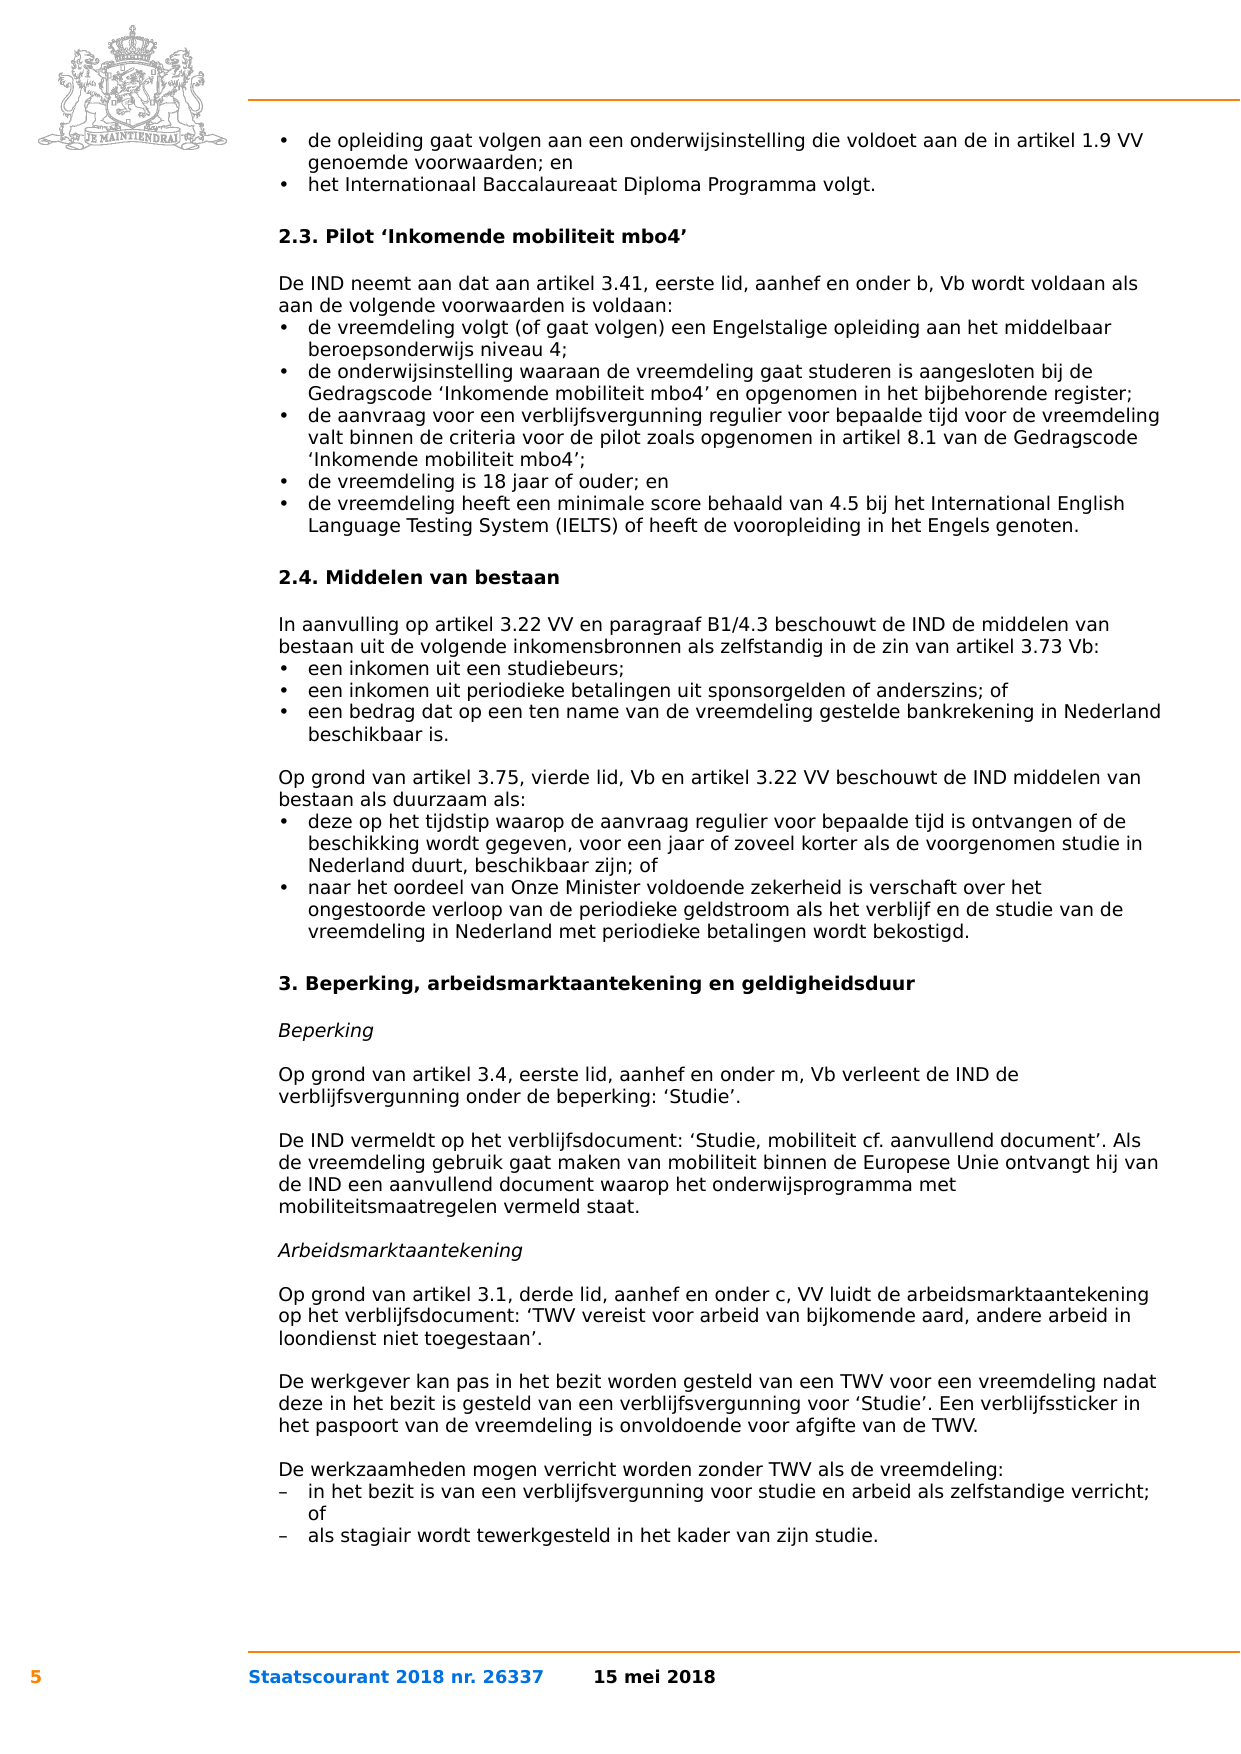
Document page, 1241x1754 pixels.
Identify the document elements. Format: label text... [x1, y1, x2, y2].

text • een inkomen uit periodieke betalingen uit sponsorgelden of anderszins; of [278, 679, 1163, 701]
text • een bedrag dat op een ten name van de vreemdeling gestelde bankrekening in Nederland beschikbaar is. [278, 701, 1163, 745]
text • de aanvraag voor een verblijfsvergunning regulier voor bepaalde tijd voor de vreemdeling valt binnen de criteria voor de pilot zoals opgenomen in artikel 8.1 van de Gedragscode ‘Inkomende mobiliteit mbo4’; [278, 405, 1163, 471]
text De IND vermeldt op het verblijfsdocument: ‘Studie, mobiliteit cf. aanvullend document’. Als de vreemdeling gebruik gaat maken van mobiliteit binnen de Europese Unie ontvangt hij van de IND een aanvullend document waarop het onderwijsprogramma met mobiliteitsmaatregelen vermeld staat. [278, 1130, 1163, 1218]
text Op grond van artikel 3.1, derde lid, aanhef en onder c, VV luidt de arbeidsmarktaantekening op het verblijfsdocument: ‘TWV vereist voor arbeid van bijkomende aard, andere arbeid in loondienst niet toegestaan’. [278, 1283, 1163, 1349]
text – als stagiair wordt tewerkgesteld in het kader van zijn studie. [278, 1525, 1163, 1547]
picture [38, 25, 227, 150]
text In aanvulling op artikel 3.22 VV en paragraaf B1/4.3 beschouwt de IND de middelen van bestaan uit de volgende inkomensbronnen als zelfstandig in de zin van artikel 3.73 Vb: [278, 613, 1163, 657]
text • een inkomen uit een studiebeurs; [278, 657, 1163, 679]
text • naar het oordeel van Onze Minister voldoende zekerheid is verschaft over het ongestoorde verloop van de periodieke geldstroom als het verblijf en de studie van de vreemdeling in Nederland met periodieke betalingen wordt bekostigd. [278, 877, 1163, 943]
subtitle 2.4. Middelen van bestaan [278, 567, 1163, 588]
text Op grond van artikel 3.4, eerste lid, aanhef en onder m, Vb verleent de IND de verblijfsvergunning onder de beperking: ‘Studie’. [278, 1064, 1163, 1108]
text • de onderwijsinstelling waaraan de vreemdeling gaat studeren is aangesloten bij de Gedragscode ‘Inkomende mobiliteit mbo4’ en opgenomen in het bijbehorende register; [278, 361, 1163, 405]
text De IND neemt aan dat aan artikel 3.41, eerste lid, aanhef en onder b, Vb wordt voldaan als aan de volgende voorwaarden is voldaan: [278, 273, 1163, 317]
text – in het bezit is van een verblijfsvergunning voor studie en arbeid als zelfstandige verricht; of [278, 1481, 1163, 1525]
text Op grond van artikel 3.75, vierde lid, Vb en artikel 3.22 VV beschouwt de IND middelen van bestaan als duurzaam als: [278, 767, 1163, 811]
subtitle Beperking [278, 1020, 1163, 1042]
subtitle Arbeidsmarktaantekening [278, 1239, 1163, 1262]
text • de vreemdeling volgt (of gaat volgen) een Engelstalige opleiding aan het middelbaar beroepsonderwijs niveau 4; [278, 317, 1163, 361]
subtitle 2.3. Pilot ‘Inkomende mobiliteit mbo4’ [278, 226, 1163, 248]
text • het Internationaal Baccalaureaat Diploma Programma volgt. [278, 174, 1163, 196]
text De werkzaamheden mogen verricht worden zonder TWV als de vreemdeling: [278, 1459, 1163, 1481]
text • de opleiding gaat volgen aan een onderwijsinstelling die voldoet aan de in artikel 1.9 VV genoemde voorwaarden; en [278, 130, 1163, 174]
text • de vreemdeling is 18 jaar of ouder; en [278, 471, 1163, 493]
text • deze op het tijdstip waarop de aanvraag regulier voor bepaalde tijd is ontvangen of de beschikking wordt gegeven, voor een jaar of zoveel korter als de voorgenomen studie in Nederland duurt, beschikbaar zijn; of [278, 811, 1163, 877]
text • de vreemdeling heeft een minimale score behaald van 4.5 bij het International English Language Testing System (IELTS) of heeft de vooropleiding in het Engels genoten. [278, 493, 1163, 537]
subtitle 3. Beperking, arbeidsmarktaantekening en geldigheidsduur [278, 973, 1163, 995]
text De werkgever kan pas in het bezit worden gesteld van een TWV voor een vreemdeling nadat deze in het bezit is gesteld van een verblijfsvergunning voor ‘Studie’. Een verblijfssticker in het paspoort van de vreemdeling is onvoldoende voor afgifte van de TWV. [278, 1371, 1163, 1437]
